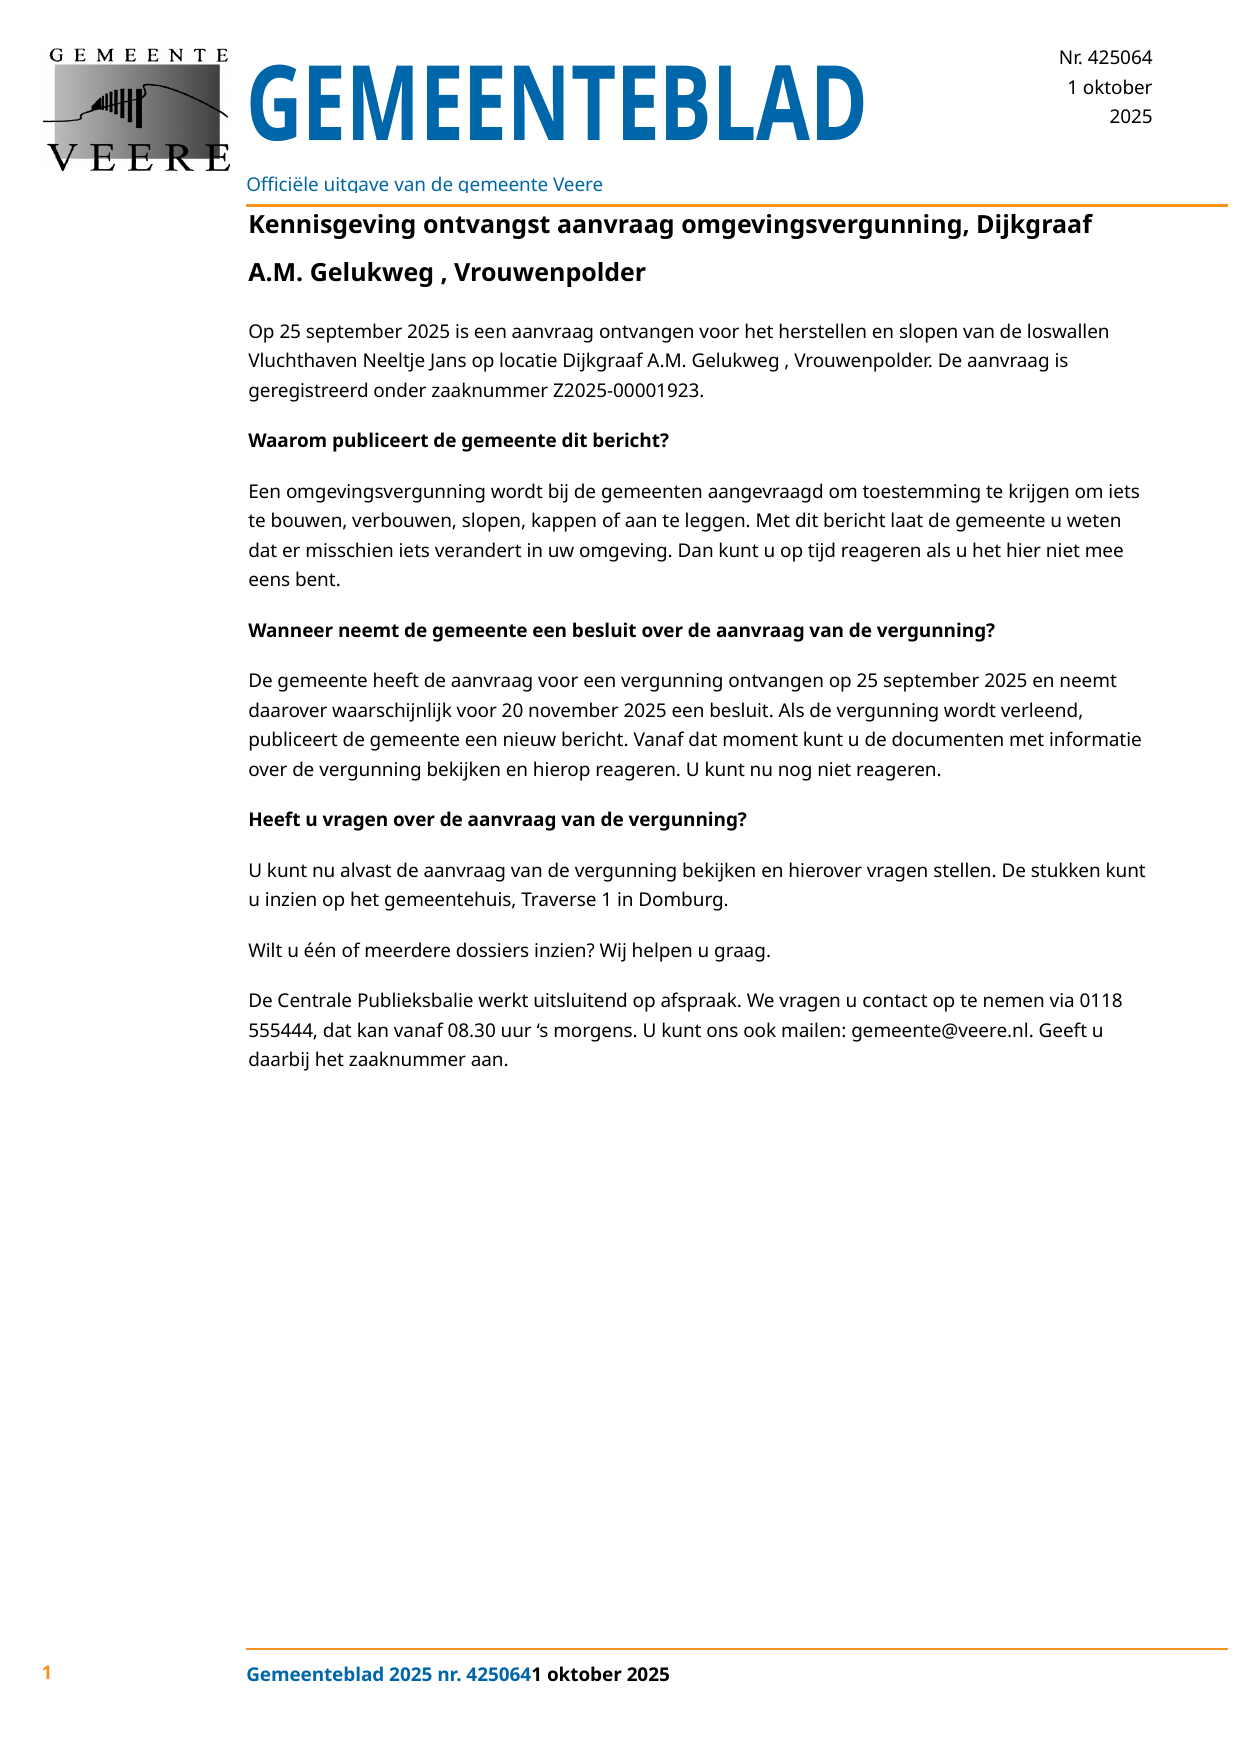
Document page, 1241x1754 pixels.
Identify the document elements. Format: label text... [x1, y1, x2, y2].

text Heeft u vragen over de aanvraag van de vergunning? [248, 807, 1152, 832]
picture [41, 47, 231, 172]
text Waarom publiceert de gemeente dit bericht? [248, 427, 1152, 453]
text Kennisgeving ontvangst aanvraag omgevingsvergunning, Dijkgraaf A.M. Gelukweg , Vrouwenpolder [248, 207, 1152, 288]
text Een omgevingsvergunning wordt bij de gemeenten aangevraagd om toestemming te krijgen om iets te bouwen, verbouwen, slopen, kappen of aan te leggen. Met dit bericht laat de gemeente u weten dat er misschien iets verandert in uw omgeving. Dan kunt u op tijd reageren als u het hier niet mee eens bent. [248, 478, 1152, 592]
text U kunt nu alvast de aanvraag van de vergunning bekijken en hierover vragen stellen. De stukken kunt u inzien op het gemeentehuis, Traverse 1 in Domburg. [248, 857, 1152, 912]
text De gemeente heeft de aanvraag voor een vergunning ontvangen op 25 september 2025 en neemt daarover waarschijnlijk voor 20 november 2025 een besluit. Als de vergunning wordt verleend, publiceert de gemeente een nieuw bericht. Vanaf dat moment kunt u de documenten met informatie over de vergunning bekijken en hierop reageren. U kunt nu nog niet reageren. [248, 667, 1152, 782]
text Wilt u één of meerdere dossiers inzien? Wij helpen u graag. [248, 937, 1152, 963]
text Op 25 september 2025 is een aanvraag ontvangen voor het herstellen en slopen van de loswallen Vluchthaven Neeltje Jans op locatie Dijkgraaf A.M. Gelukweg , Vrouwenpolder. De aanvraag is geregistreerd onder zaaknummer Z2025-00001923. [248, 318, 1152, 403]
text Wanneer neemt de gemeente een besluit over de aanvraag van de vergunning? [248, 617, 1152, 643]
text De Centrale Publieksbalie werkt uitsluitend op afspraak. We vragen u contact op te nemen via 0118 555444, dat kan vanaf 08.30 uur ‘s morgens. U kunt ons ook mailen: gemeente@veere.nl. Geeft u daarbij het zaaknummer aan. [248, 987, 1152, 1072]
